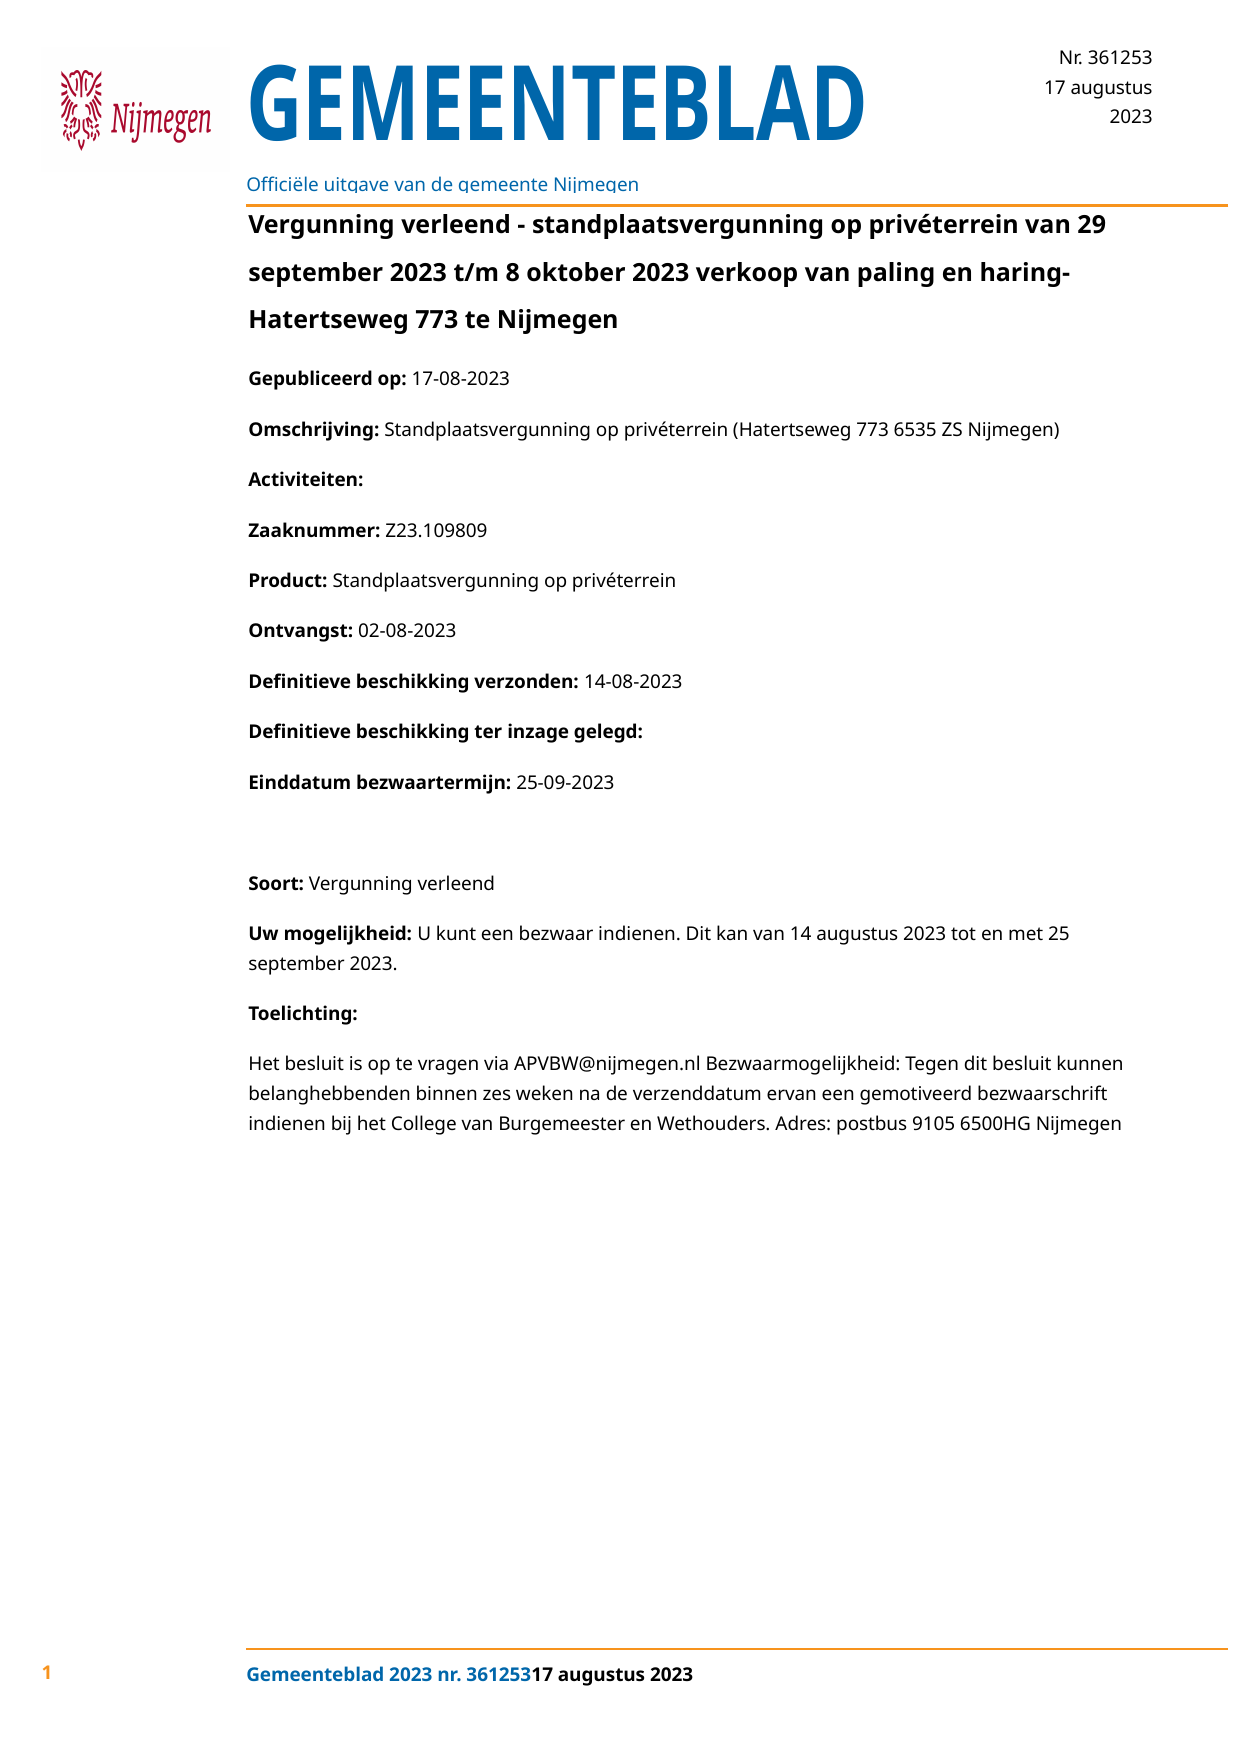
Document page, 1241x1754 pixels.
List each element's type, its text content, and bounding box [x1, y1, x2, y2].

text Einddatum bezwaartermijn: 25-09-2023 [248, 769, 1152, 794]
text Soort: Vergunning verleend [248, 870, 1152, 895]
picture [41, 47, 231, 172]
text Product: Standplaatsvergunning op privéterrein [248, 567, 1152, 593]
text Het besluit is op te vragen via APVBW@nijmegen.nl Bezwaarmogelijkheid: Tegen dit besluit kunnen belanghebbenden binnen zes weken na de verzenddatum ervan een gemotiveerd bezwaarschrift indienen bij het College van Burgemeester en Wethouders. Adres: postbus 9105 6500HG Nijmegen [248, 1051, 1152, 1135]
text Definitieve beschikking verzonden: 14-08-2023 [248, 668, 1152, 694]
text Zaaknummer: Z23.109809 [248, 517, 1152, 542]
text Omschrijving: Standplaatsvergunning op privéterrein (Hatertseweg 773 6535 ZS Nijmegen) [248, 416, 1152, 442]
text Vergunning verleend - standplaatsvergunning op privéterrein van 29 september 2023 t/m 8 oktober 2023 verkoop van paling en haring- Hatertseweg 773 te Nijmegen [248, 207, 1152, 336]
text Ontvangst: 02-08-2023 [248, 618, 1152, 643]
text Gepubliceerd op: 17-08-2023 [248, 366, 1152, 391]
text Toelichting: [248, 1000, 1152, 1026]
text Definitieve beschikking ter inzage gelegd: [248, 718, 1152, 744]
text Uw mogelijkheid: U kunt een bezwaar indienen. Dit kan van 14 augustus 2023 tot en met 25 september 2023. [248, 920, 1152, 975]
text Activiteiten: [248, 466, 1152, 492]
